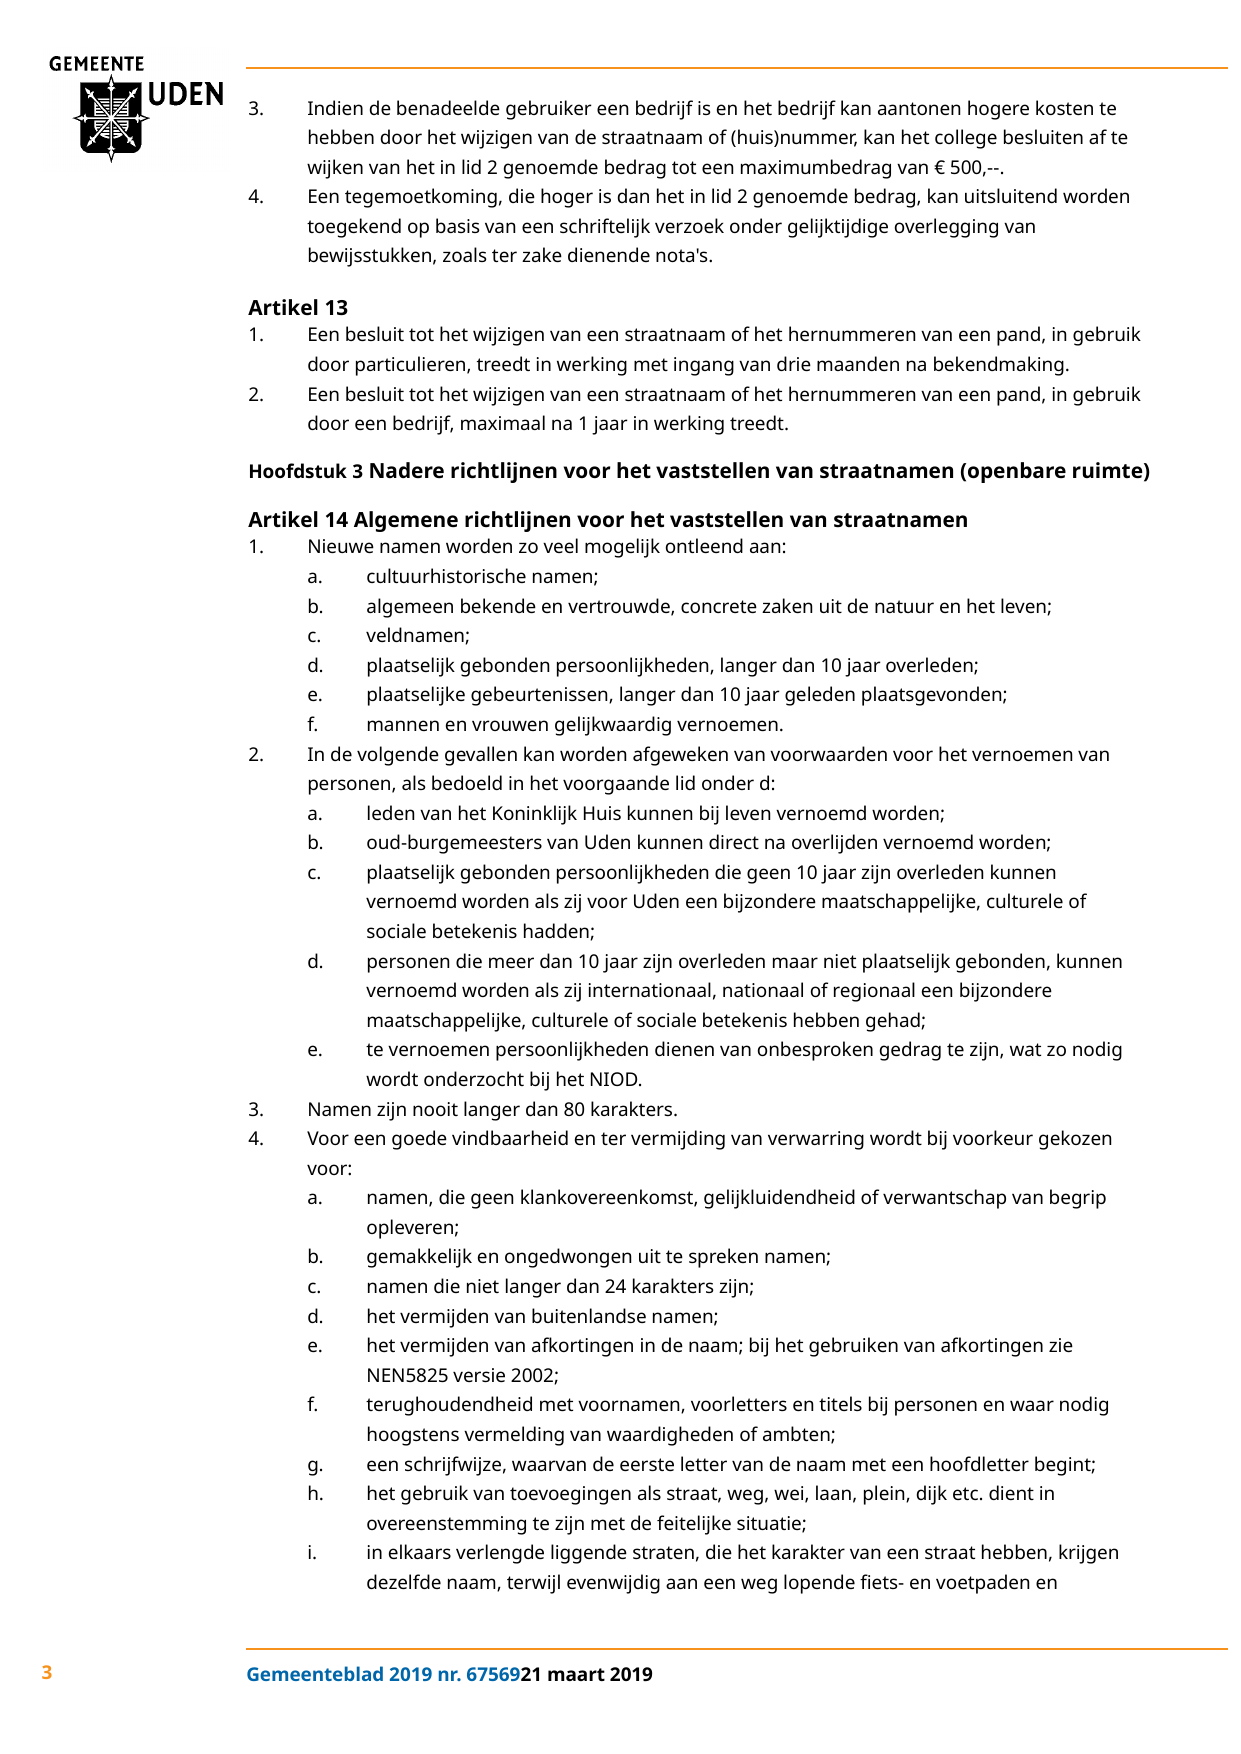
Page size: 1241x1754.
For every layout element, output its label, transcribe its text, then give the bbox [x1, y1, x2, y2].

list terughoudendheid met voornamen, voorletters en titels bij personen en waar nodig hoogstens vermelding van waardigheden of ambten; [307, 1392, 1152, 1447]
list namen, die geen klankovereenkomst, gelijkluidendheid of verwantschap van begrip opleveren; [307, 1184, 1152, 1240]
list te vernoemen persoonlijkheden dienen van onbesproken gedrag te zijn, wat zo nodig wordt onderzocht bij het NIOD. [307, 1037, 1152, 1092]
list plaatselijk gebonden persoonlijkheden, langer dan 10 jaar overleden; [307, 652, 1152, 678]
text Hoofdstuk 3 Nadere richtlijnen voor het vaststellen van straatnamen (openbare ruimte) [248, 456, 1152, 484]
list mannen en vrouwen gelijkwaardig vernoemen. [307, 711, 1152, 737]
list een schrijfwijze, waarvan de eerste letter van de naam met een hoofdletter begint; [307, 1451, 1152, 1476]
list cultuurhistorische namen; [307, 563, 1152, 589]
list Een besluit tot het wijzigen van een straatnaam of het hernummeren van een pand, in gebruik door een bedrijf, maximaal na 1 jaar in werking treedt. [248, 381, 1152, 436]
list personen die meer dan 10 jaar zijn overleden maar niet plaatselijk gebonden, kunnen vernoemd worden als zij internationaal, nationaal of regionaal een bijzondere maatschappelijke, culturele of sociale betekenis hebben gehad; [307, 948, 1152, 1033]
list in elkaars verlengde liggende straten, die het karakter van een straat hebben, krijgen dezelfde naam, terwijl evenwijdig aan een weg lopende fiets- en voetpaden en [307, 1539, 1152, 1595]
list het vermijden van afkortingen in de naam; bij het gebruiken van afkortingen zie NEN5825 versie 2002; [307, 1332, 1152, 1388]
list gemakkelijk en ongedwongen uit te spreken namen; [307, 1244, 1152, 1269]
list algemeen bekende en vertrouwde, concrete zaken uit de natuur en het leven; [307, 593, 1152, 618]
list veldnamen; [307, 622, 1152, 648]
list Een tegemoetkoming, die hoger is dan het in lid 2 genoemde bedrag, kan uitsluitend worden toegekend op basis van een schriftelijk verzoek onder gelijktijdige overlegging van bewijsstukken, zoals ter zake dienende nota's. [248, 183, 1152, 268]
list Namen zijn nooit langer dan 80 karakters. [248, 1096, 1152, 1121]
list het vermijden van buitenlandse namen; [307, 1303, 1152, 1328]
picture [41, 47, 231, 172]
list Nieuwe namen worden zo veel mogelijk ontleend aan: [248, 534, 1152, 559]
list Indien de benadeelde gebruiker een bedrijf is en het bedrijf kan aantonen hogere kosten te hebben door het wijzigen van de straatnaam of (huis)nummer, kan het college besluiten af te wijken van het in lid 2 genoemde bedrag tot een maximumbedrag van € 500,--. [248, 95, 1152, 180]
text Artikel 13 [248, 293, 1152, 322]
list oud-burgemeesters van Uden kunnen direct na overlijden vernoemd worden; [307, 829, 1152, 855]
text Artikel 14 Algemene richtlijnen voor het vaststellen van straatnamen [248, 505, 1152, 534]
list namen die niet langer dan 24 karakters zijn; [307, 1273, 1152, 1299]
list plaatselijk gebonden persoonlijkheden die geen 10 jaar zijn overleden kunnen vernoemd worden als zij voor Uden een bijzondere maatschappelijke, culturele of sociale betekenis hadden; [307, 859, 1152, 944]
list Voor een goede vindbaarheid en ter vermijding van verwarring wordt bij voorkeur gekozen voor: [248, 1125, 1152, 1181]
list Een besluit tot het wijzigen van een straatnaam of het hernummeren van een pand, in gebruik door particulieren, treedt in werking met ingang van drie maanden na bekendmaking. [248, 322, 1152, 377]
list leden van het Koninklijk Huis kunnen bij leven vernoemd worden; [307, 800, 1152, 826]
list het gebruik van toevoegingen als straat, weg, wei, laan, plein, dijk etc. dient in overeenstemming te zijn met de feitelijke situatie; [307, 1480, 1152, 1536]
list plaatselijke gebeurtenissen, langer dan 10 jaar geleden plaatsgevonden; [307, 682, 1152, 707]
list In de volgende gevallen kan worden afgeweken van voorwaarden voor het vernoemen van personen, als bedoeld in het voorgaande lid onder d: [248, 741, 1152, 796]
